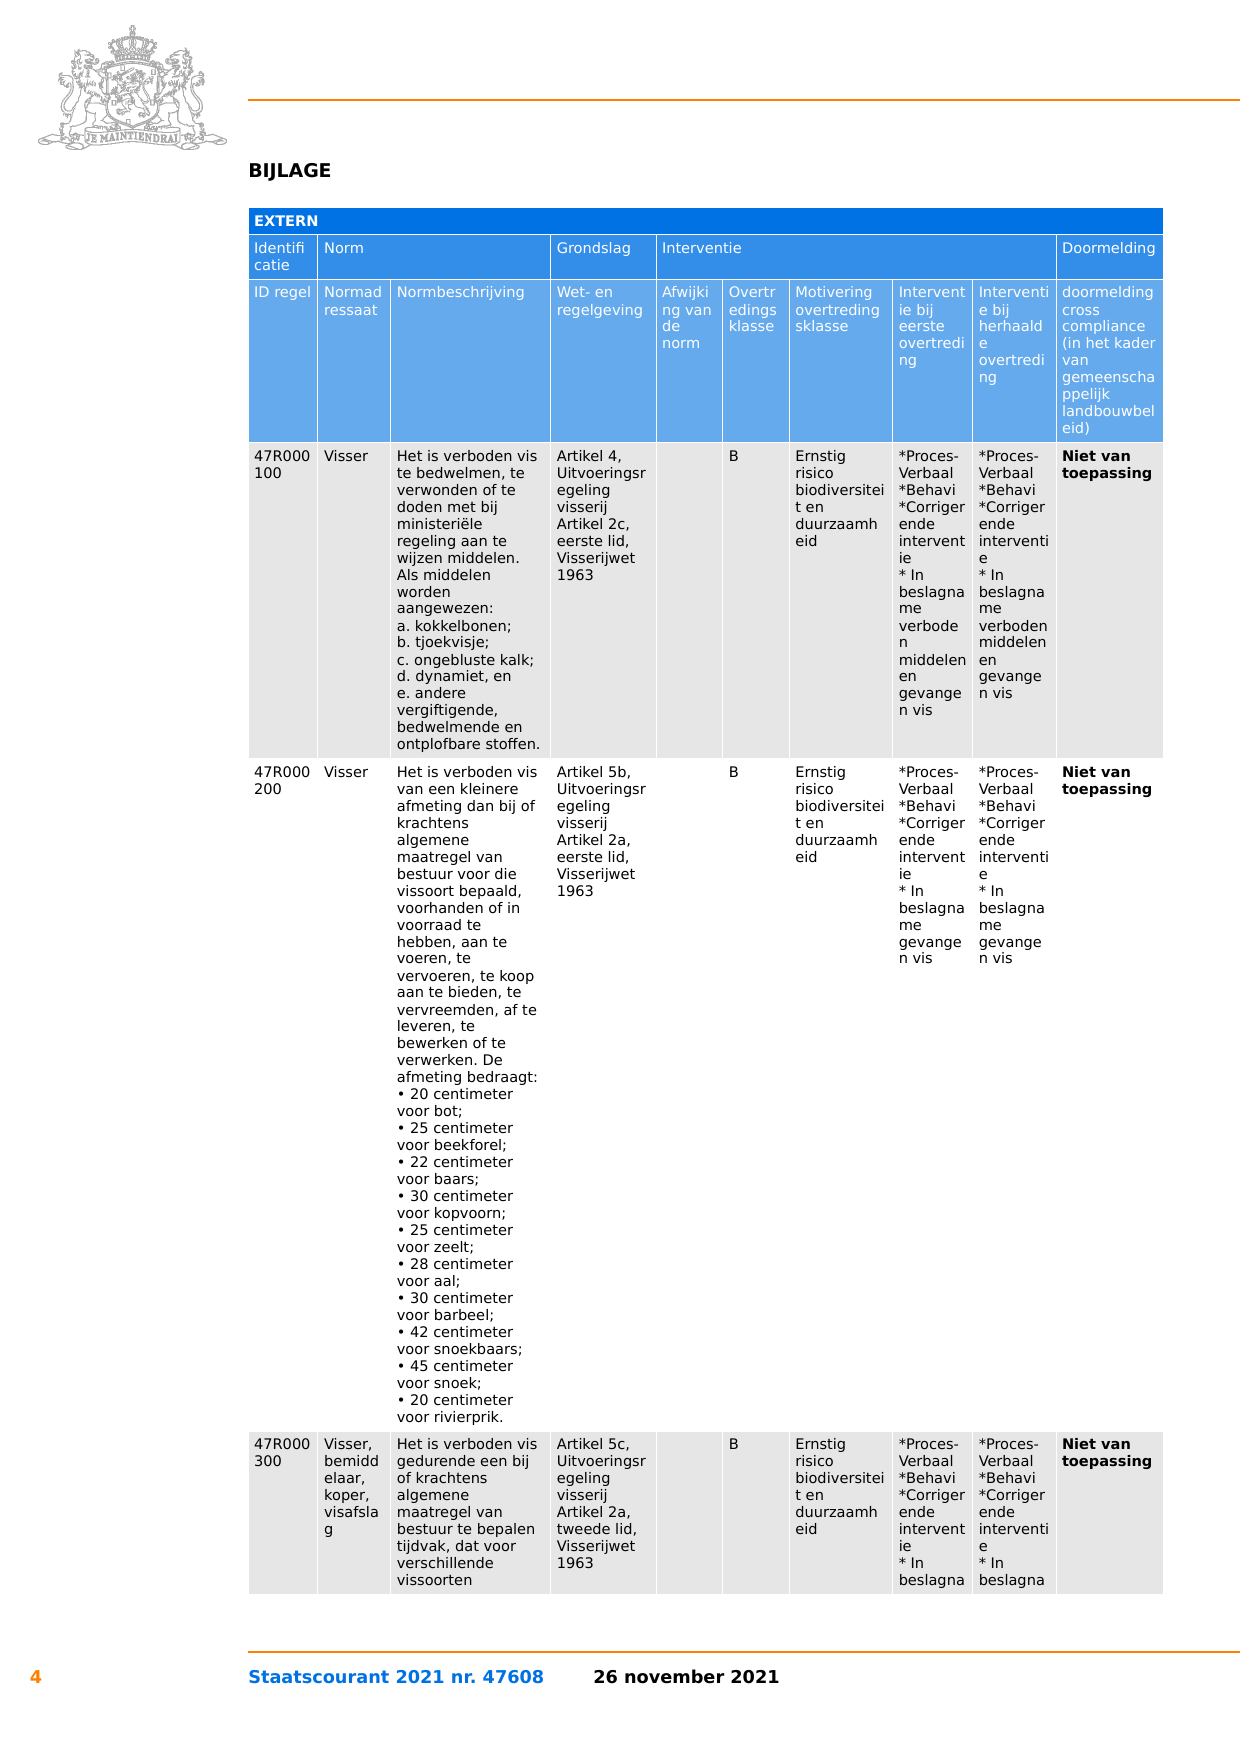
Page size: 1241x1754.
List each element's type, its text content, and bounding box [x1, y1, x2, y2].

table_cell Overtredingsklasse [723, 280, 789, 442]
table_cell *Proces-Verbaal *Behavi *Corrigerende interventie * In beslagna [973, 1432, 1056, 1594]
picture [38, 25, 227, 150]
table_cell Niet van toepassing [1057, 1432, 1163, 1594]
table_cell Artikel 4, Uitvoeringsregeling visserij Artikel 2c, eerste lid, Visserijwet 1963 [551, 443, 656, 758]
subtitle BIJLAGE [248, 160, 1163, 182]
table_cell 47R000100 [249, 443, 317, 758]
table_cell B [723, 443, 789, 758]
table_cell Visser [318, 443, 390, 758]
table_cell Interventie [657, 235, 1056, 279]
table_cell [657, 1432, 722, 1594]
table_cell *Proces-Verbaal *Behavi *Corrigerende interventie * In beslagname gevangen vis [893, 759, 972, 1431]
table_cell Ernstig risico biodiversiteit en duurzaamheid [790, 443, 892, 758]
table_cell 47R000200 [249, 759, 317, 1431]
table_cell Ernstig risico biodiversiteit en duurzaamheid [790, 759, 892, 1431]
table_cell Visser, bemiddelaar, koper, visafslag [318, 1432, 390, 1594]
table_cell B [723, 1432, 789, 1594]
table_cell Interventie bij eerste overtreding [893, 280, 972, 442]
table_cell 47R000300 [249, 1432, 317, 1594]
table_cell Artikel 5c, Uitvoeringsregeling visserij Artikel 2a, tweede lid, Visserijwet 1963 [551, 1432, 656, 1594]
table_cell Het is verboden vis van een kleinere afmeting dan bij of krachtens algemene maatregel van bestuur voor die vissoort bepaald, voorhanden of in voorraad te hebben, aan te voeren, te vervoeren, te koop aan te bieden, te vervreemden, af te leveren, te bewerken of te verwerken. De afmeting bedraagt: • 20 centimeter voor bot; • 25 centimeter voor beekforel; • 22 centimeter voor baars; • 30 centimeter voor kopvoorn; • 25 centimeter voor zeelt; • 28 centimeter voor aal; • 30 centimeter voor barbeel; • 42 centimeter voor snoekbaars; • 45 centimeter voor snoek; • 20 centimeter voor rivierprik. [391, 759, 550, 1431]
table_cell doormelding cross compliance (in het kader van gemeenschappelijk landbouwbeleid) [1057, 280, 1163, 442]
table_cell Visser [318, 759, 390, 1431]
table_cell [657, 759, 722, 1431]
table_header EXTERN [249, 208, 1163, 234]
table_cell Artikel 5b, Uitvoeringsregeling visserij Artikel 2a, eerste lid, Visserijwet 1963 [551, 759, 656, 1431]
table_cell Grondslag [551, 235, 656, 279]
table_cell Motivering overtredingsklasse [790, 280, 892, 442]
table_cell [657, 443, 722, 758]
table_cell Normadressaat [318, 280, 390, 442]
table_cell *Proces-Verbaal *Behavi *Corrigerende interventie * In beslagname verboden middelen en gevangen vis [973, 443, 1056, 758]
table_cell Identificatie [249, 235, 317, 279]
table_cell Ernstig risico biodiversiteit en duurzaamheid [790, 1432, 892, 1594]
table_cell Normbeschrijving [391, 280, 550, 442]
table_cell B [723, 759, 789, 1431]
table_cell Afwijking van de norm [657, 280, 722, 442]
table_cell Niet van toepassing [1057, 759, 1163, 1431]
table_cell *Proces-Verbaal *Behavi *Corrigerende interventie * In beslagname verboden middelen en gevangen vis [893, 443, 972, 758]
table_cell *Proces-Verbaal *Behavi *Corrigerende interventie * In beslagna [893, 1432, 972, 1594]
table_cell Het is verboden vis te bedwelmen, te verwonden of te doden met bij ministeriële regeling aan te wijzen middelen. Als middelen worden aangewezen: a. kokkelbonen; b. tjoekvisje; c. ongebluste kalk; d. dynamiet, en e. andere vergiftigende, bedwelmende en ontplofbare stoffen. [391, 443, 550, 758]
table_cell Wet- en regelgeving [551, 280, 656, 442]
table_cell Doormelding [1057, 235, 1163, 279]
table_cell Interventie bij herhaalde overtreding [973, 280, 1056, 442]
table_cell Norm [318, 235, 550, 279]
table_cell ID regel [249, 280, 317, 442]
table_cell *Proces-Verbaal *Behavi *Corrigerende interventie * In beslagname gevangen vis [973, 759, 1056, 1431]
table_cell Het is verboden vis gedurende een bij of krachtens algemene maatregel van bestuur te bepalen tijdvak, dat voor verschillende vissoorten [391, 1432, 550, 1594]
table_cell Niet van toepassing [1057, 443, 1163, 758]
